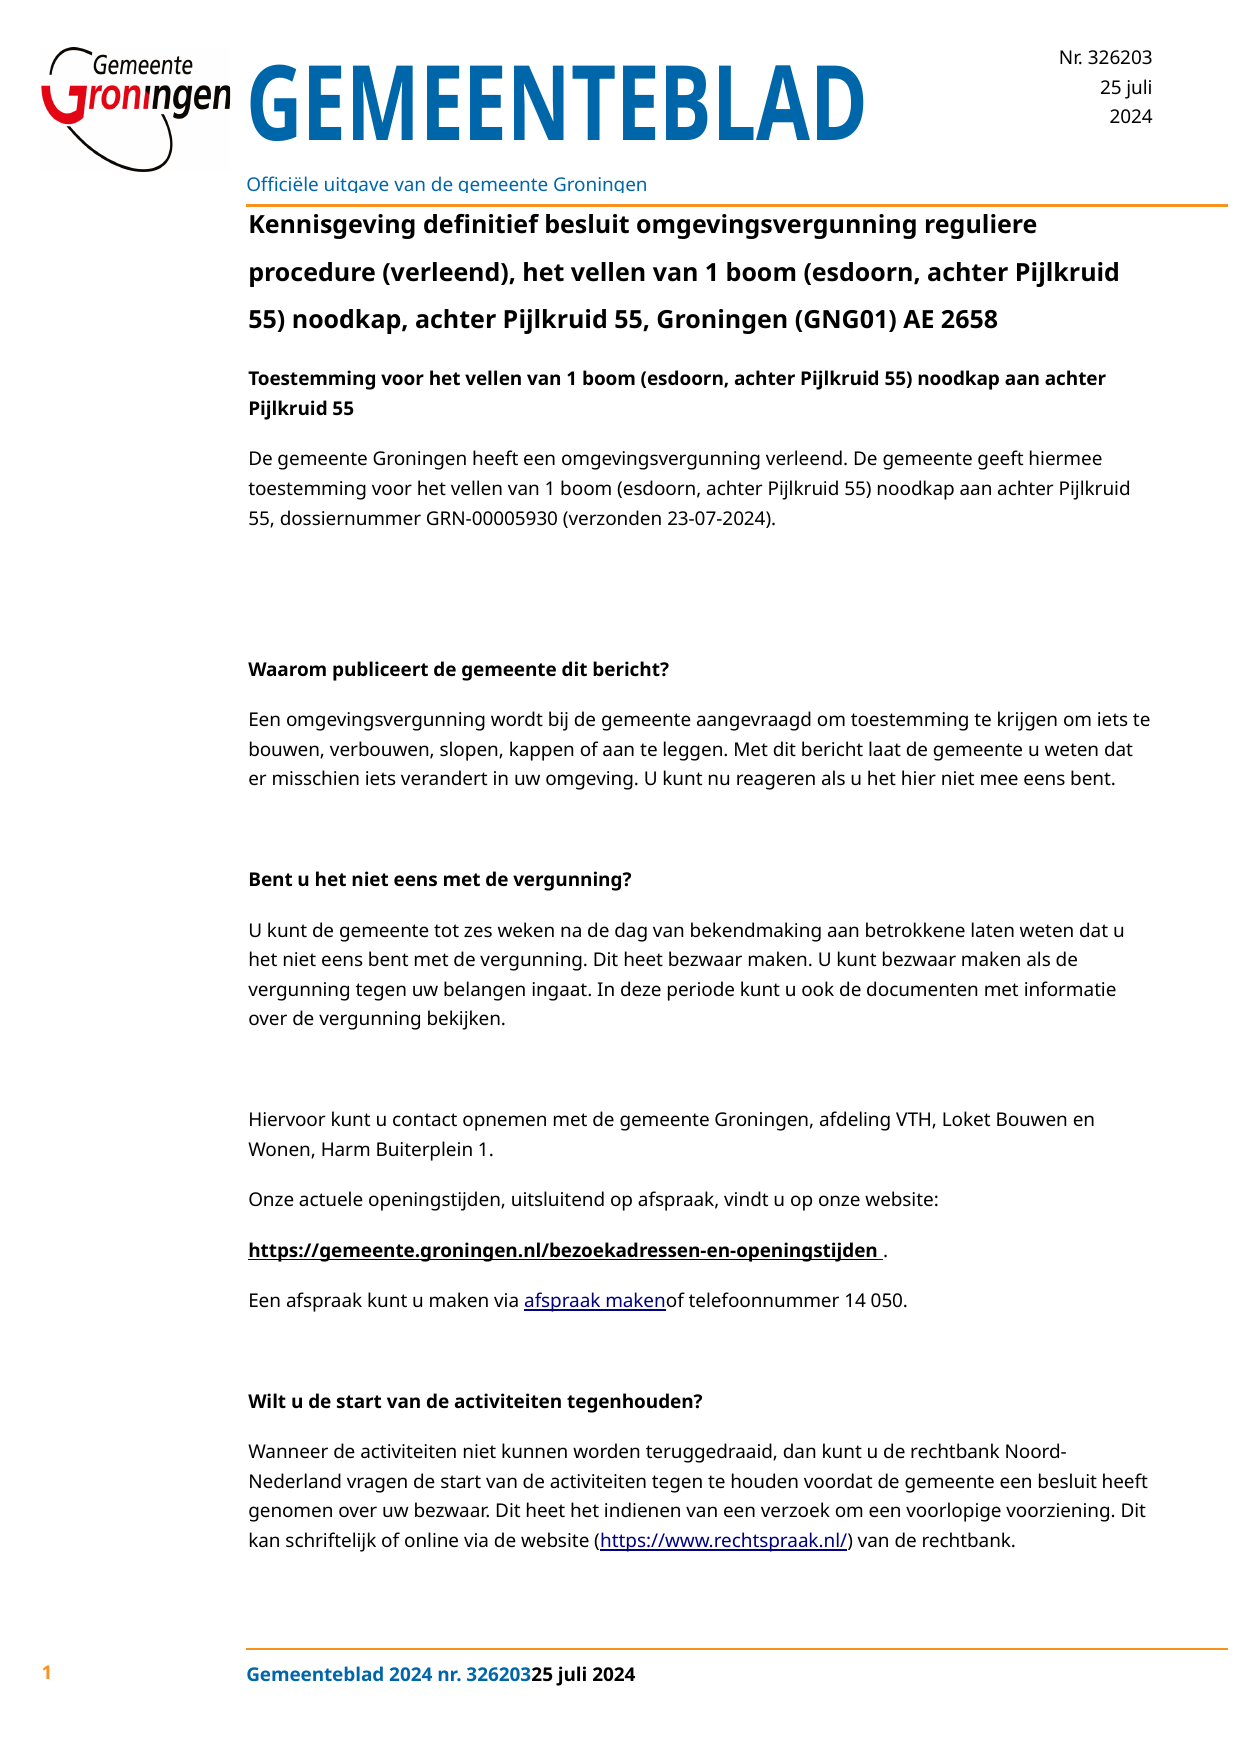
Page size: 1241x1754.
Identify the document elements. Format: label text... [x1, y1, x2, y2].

text Wilt u de start van de activiteiten tegenhouden? [248, 1388, 1152, 1414]
text Een afspraak kunt u maken via afspraak makenof telefoonnummer 14 050. [248, 1287, 1152, 1313]
text De gemeente Groningen heeft een omgevingsvergunning verleend. De gemeente geeft hiermee toestemming voor het vellen van 1 boom (esdoorn, achter Pijlkruid 55) noodkap aan achter Pijlkruid 55, dossiernummer GRN-00005930 (verzonden 23-07-2024). [248, 446, 1152, 530]
picture [41, 47, 231, 172]
text Wanneer de activiteiten niet kunnen worden teruggedraaid, dan kunt u de rechtbank Noord-Nederland vragen de start van de activiteiten tegen te houden voordat de gemeente een besluit heeft genomen over uw bezwaar. Dit heet het indienen van een verzoek om een voorlopige voorziening. Dit kan schriftelijk of online via de website (https://www.rechtspraak.nl/) van de rechtbank. [248, 1438, 1152, 1553]
text Bent u het niet eens met de vergunning? [248, 866, 1152, 892]
text Waarom publiceert de gemeente dit bericht? [248, 656, 1152, 682]
text Een omgevingsvergunning wordt bij de gemeente aangevraagd om toestemming te krijgen om iets te bouwen, verbouwen, slopen, kappen of aan te leggen. Met dit bericht laat de gemeente u weten dat er misschien iets verandert in uw omgeving. U kunt nu reageren als u het hier niet mee eens bent. [248, 706, 1152, 791]
text Hiervoor kunt u contact opnemen met de gemeente Groningen, afdeling VTH, Loket Bouwen en Wonen, Harm Buiterplein 1. [248, 1106, 1152, 1162]
text U kunt de gemeente tot zes weken na de dag van bekendmaking aan betrokkene laten weten dat u het niet eens bent met de vergunning. Dit heet bezwaar maken. U kunt bezwaar maken als de vergunning tegen uw belangen ingaat. In deze periode kunt u ook de documenten met informatie over de vergunning bekijken. [248, 917, 1152, 1031]
text https://gemeente.groningen.nl/bezoekadressen-en-openingstijden . [248, 1237, 1152, 1262]
text Kennisgeving definitief besluit omgevingsvergunning reguliere procedure (verleend), het vellen van 1 boom (esdoorn, achter Pijlkruid 55) noodkap, achter Pijlkruid 55, Groningen (GNG01) AE 2658 [248, 207, 1152, 336]
text Toestemming voor het vellen van 1 boom (esdoorn, achter Pijlkruid 55) noodkap aan achter Pijlkruid 55 [248, 366, 1152, 421]
text Onze actuele openingstijden, uitsluitend op afspraak, vindt u op onze website: [248, 1186, 1152, 1212]
